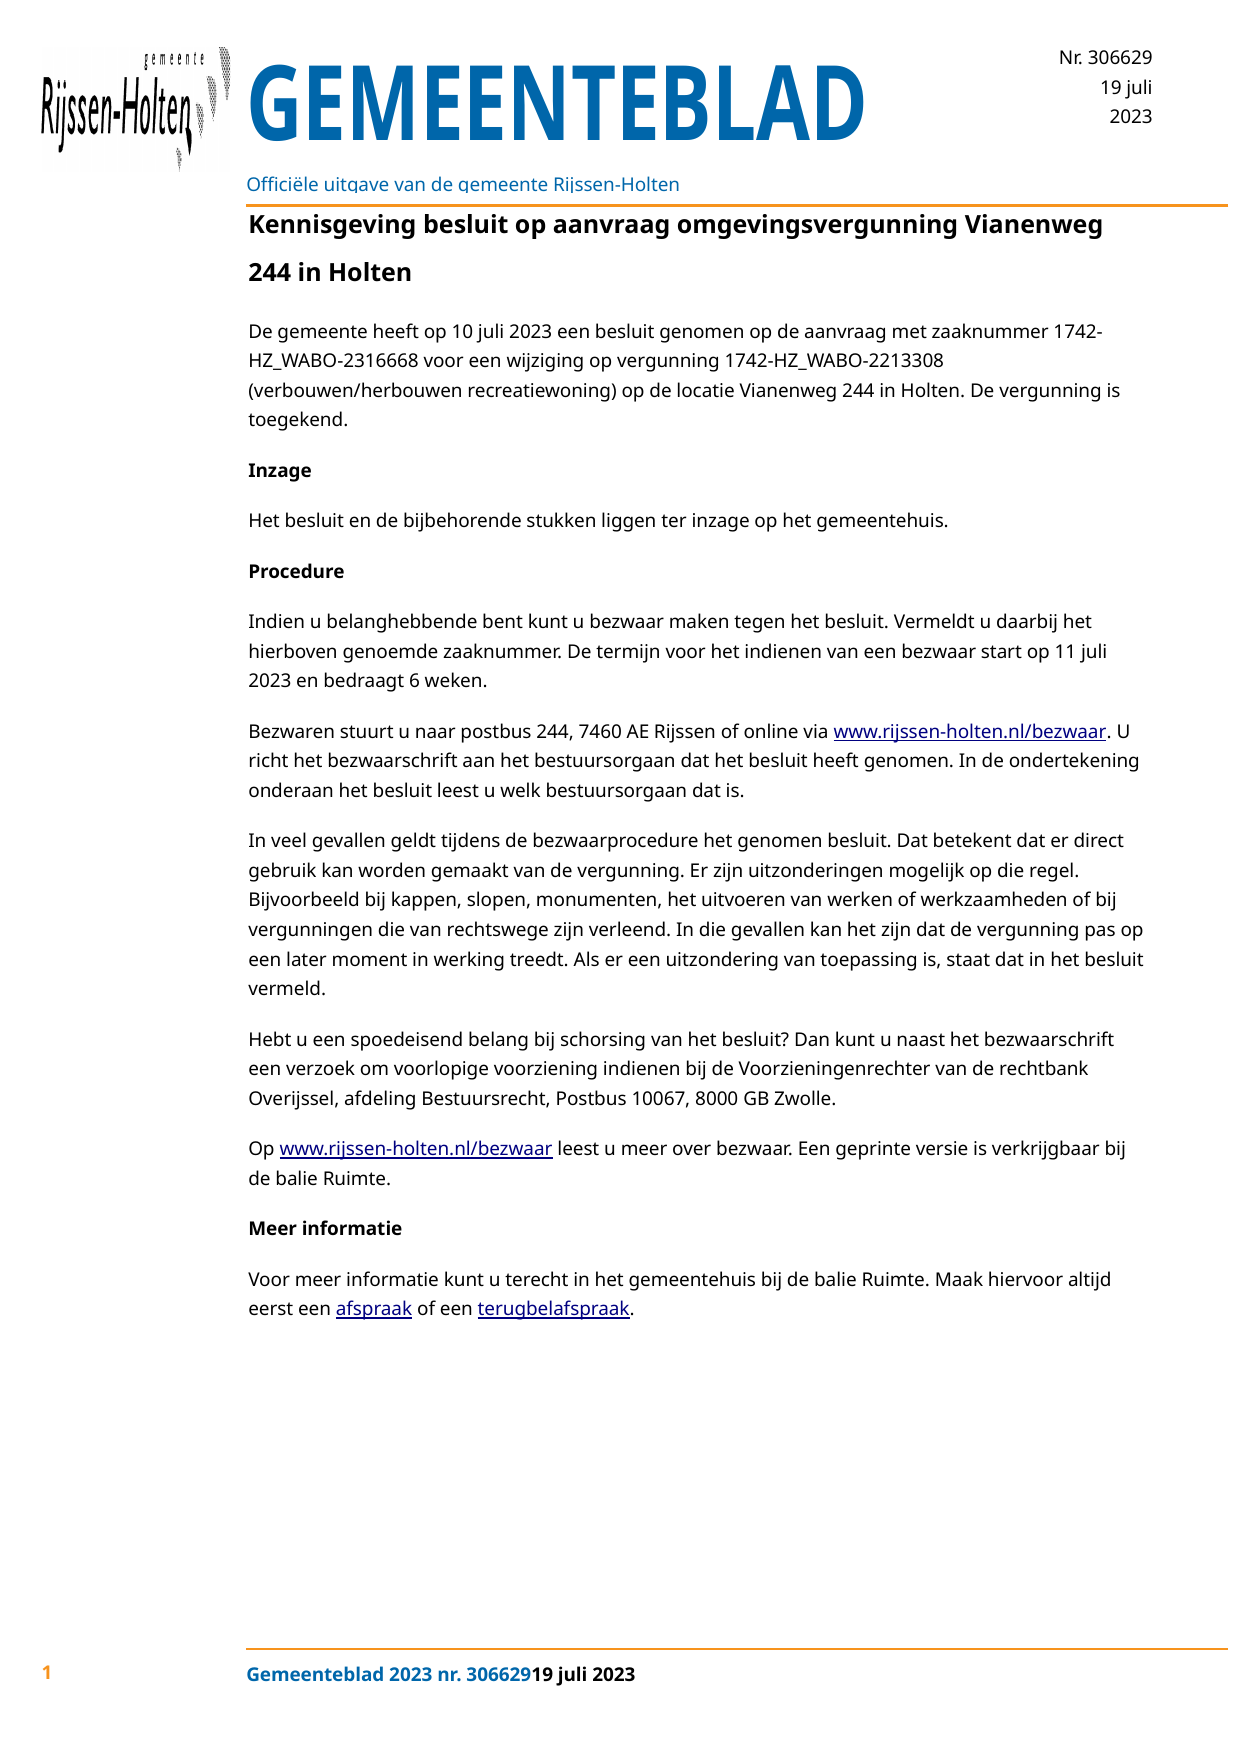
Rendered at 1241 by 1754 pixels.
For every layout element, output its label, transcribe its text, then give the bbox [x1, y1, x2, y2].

text Meer informatie [248, 1215, 1152, 1241]
text Bezwaren stuurt u naar postbus 244, 7460 AE Rijssen of online via www.rijssen-holten.nl/bezwaar. U richt het bezwaarschrift aan het bestuursorgaan dat het besluit heeft genomen. In de ondertekening onderaan het besluit leest u welk bestuursorgaan dat is. [248, 718, 1152, 803]
text Het besluit en de bijbehorende stukken liggen ter inzage op het gemeentehuis. [248, 507, 1152, 533]
text Kennisgeving besluit op aanvraag omgevingsvergunning Vianenweg 244 in Holten [248, 207, 1152, 288]
text Hebt u een spoedeisend belang bij schorsing van het besluit? Dan kunt u naast het bezwaarschrift een verzoek om voorlopige voorziening indienen bij de Voorzieningenrechter van de rechtbank Overijssel, afdeling Bestuursrecht, Postbus 10067, 8000 GB Zwolle. [248, 1026, 1152, 1111]
text Indien u belanghebbende bent kunt u bezwaar maken tegen het besluit. Vermeldt u daarbij het hierboven genoemde zaaknummer. De termijn voor het indienen van een bezwaar start op 11 juli 2023 en bedraagt 6 weken. [248, 608, 1152, 693]
picture [41, 47, 231, 172]
text Op www.rijssen-holten.nl/bezwaar leest u meer over bezwaar. Een geprinte versie is verkrijgbaar bij de balie Ruimte. [248, 1135, 1152, 1191]
text Inzage [248, 457, 1152, 483]
text Procedure [248, 558, 1152, 584]
text Voor meer informatie kunt u terecht in het gemeentehuis bij de balie Ruimte. Maak hiervoor altijd eerst een afspraak of een terugbelafspraak. [248, 1266, 1152, 1321]
text In veel gevallen geldt tijdens de bezwaarprocedure het genomen besluit. Dat betekent dat er direct gebruik kan worden gemaakt van de vergunning. Er zijn uitzonderingen mogelijk op die regel. Bijvoorbeeld bij kappen, slopen, monumenten, het uitvoeren van werken of werkzaamheden of bij vergunningen die van rechtswege zijn verleend. In die gevallen kan het zijn dat de vergunning pas op een later moment in werking treedt. Als er een uitzondering van toepassing is, staat dat in het besluit vermeld. [248, 827, 1152, 1001]
text De gemeente heeft op 10 juli 2023 een besluit genomen op de aanvraag met zaaknummer 1742-HZ_WABO-2316668 voor een wijziging op vergunning 1742-HZ_WABO-2213308 (verbouwen/herbouwen recreatiewoning) op de locatie Vianenweg 244 in Holten. De vergunning is toegekend. [248, 318, 1152, 432]
